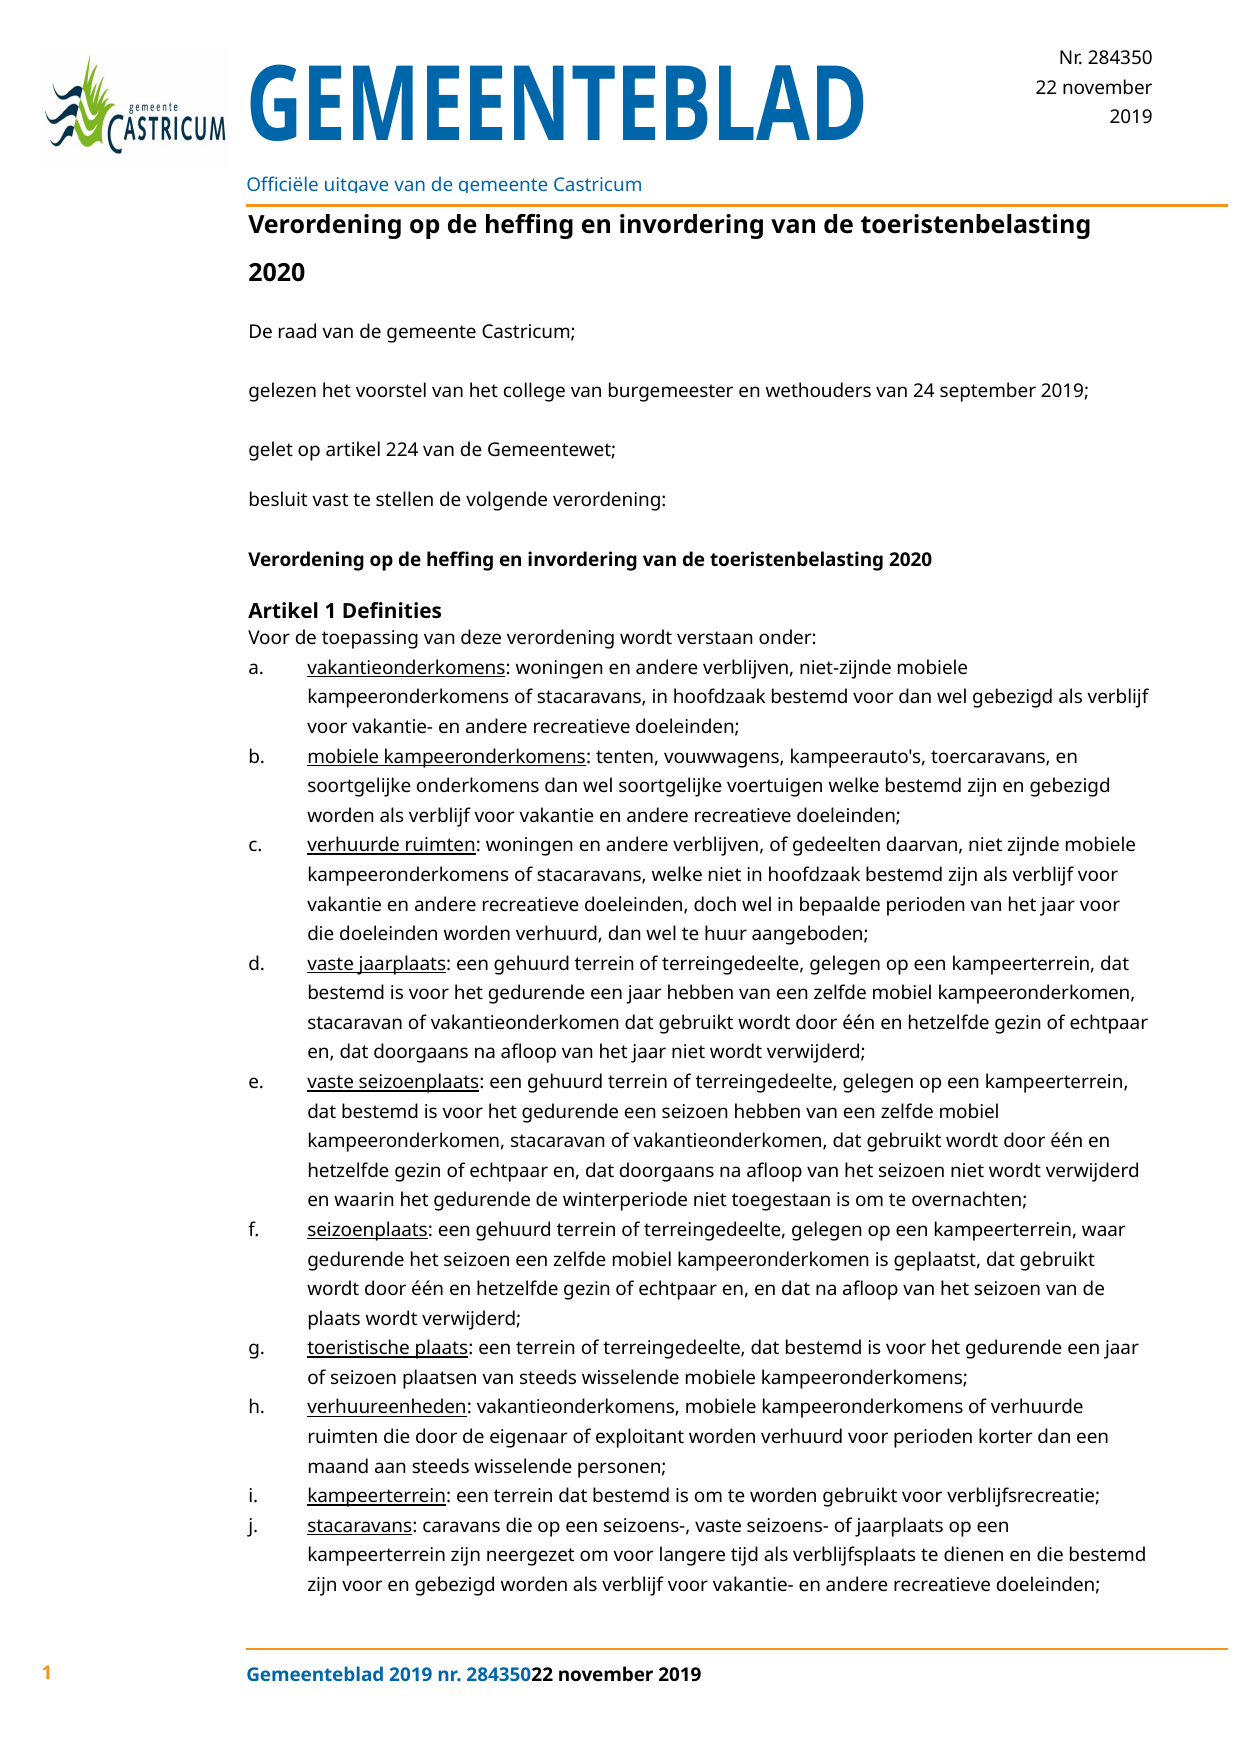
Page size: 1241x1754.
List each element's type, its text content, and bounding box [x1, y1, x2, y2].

list kampeerterrein: een terrein dat bestemd is om te worden gebruikt voor verblijfsrecreatie; [248, 1482, 1152, 1508]
list verhuurde ruimten: woningen en andere verblijven, of gedeelten daarvan, niet zijnde mobiele kampeeronderkomens of stacaravans, welke niet in hoofdzaak bestemd zijn als verblijf voor vakantie en andere recreatieve doeleinden, doch wel in bepaalde perioden van het jaar voor die doeleinden worden verhuurd, dan wel te huur aangeboden; [248, 832, 1152, 946]
text gelet op artikel 224 van de Gemeentewet; [248, 436, 1152, 462]
list verhuureenheden: vakantieonderkomens, mobiele kampeeronderkomens of verhuurde ruimten die door de eigenaar of exploitant worden verhuurd voor perioden korter dan een maand aan steeds wisselende personen; [248, 1394, 1152, 1479]
list seizoenplaats: een gehuurd terrein of terreingedeelte, gelegen op een kampeerterrein, waar gedurende het seizoen een zelfde mobiel kampeeronderkomen is geplaatst, dat gebruikt wordt door één en hetzelfde gezin of echtpaar en, en dat na afloop van het seizoen van de plaats wordt verwijderd; [248, 1216, 1152, 1331]
text gelezen het voorstel van het college van burgemeester en wethouders van 24 september 2019; [248, 377, 1152, 403]
list vakantieonderkomens: woningen en andere verblijven, niet-zijnde mobiele kampeeronderkomens of stacaravans, in hoofdzaak bestemd voor dan wel gebezigd als verblijf voor vakantie- en andere recreatieve doeleinden; [248, 654, 1152, 739]
text besluit vast te stellen de volgende verordening: [248, 487, 1152, 512]
text Verordening op de heffing en invordering van de toeristenbelasting 2020 [248, 207, 1152, 288]
list toeristische plaats: een terrein of terreingedeelte, dat bestemd is voor het gedurende een jaar of seizoen plaatsen van steeds wisselende mobiele kampeeronderkomens; [248, 1334, 1152, 1390]
list stacaravans: caravans die op een seizoens-, vaste seizoens- of jaarplaats op een kampeerterrein zijn neergezet om voor langere tijd als verblijfsplaats te dienen en die bestemd zijn voor en gebezigd worden als verblijf voor vakantie- en andere recreatieve doeleinden; [248, 1512, 1152, 1597]
picture [41, 47, 231, 172]
list vaste seizoenplaats: een gehuurd terrein of terreingedeelte, gelegen op een kampeerterrein, dat bestemd is voor het gedurende een seizoen hebben van een zelfde mobiel kampeeronderkomen, stacaravan of vakantieonderkomen, dat gebruikt wordt door één en hetzelfde gezin of echtpaar en, dat doorgaans na afloop van het seizoen niet wordt verwijderd en waarin het gedurende de winterperiode niet toegestaan is om te overnachten; [248, 1068, 1152, 1212]
text Artikel 1 Definities [248, 596, 1152, 624]
list mobiele kampeeronderkomens: tenten, vouwwagens, kampeerauto's, toercaravans, en soortgelijke onderkomens dan wel soortgelijke voertuigen welke bestemd zijn en gebezigd worden als verblijf voor vakantie en andere recreatieve doeleinden; [248, 743, 1152, 828]
text Verordening op de heffing en invordering van de toeristenbelasting 2020 [248, 546, 1152, 571]
text De raad van de gemeente Castricum; [248, 318, 1152, 344]
text Voor de toepassing van deze verordening wordt verstaan onder: [248, 624, 1152, 650]
list vaste jaarplaats: een gehuurd terrein of terreingedeelte, gelegen op een kampeerterrein, dat bestemd is voor het gedurende een jaar hebben van een zelfde mobiel kampeeronderkomen, stacaravan of vakantieonderkomen dat gebruikt wordt door één en hetzelfde gezin of echtpaar en, dat doorgaans na afloop van het jaar niet wordt verwijderd; [248, 950, 1152, 1064]
